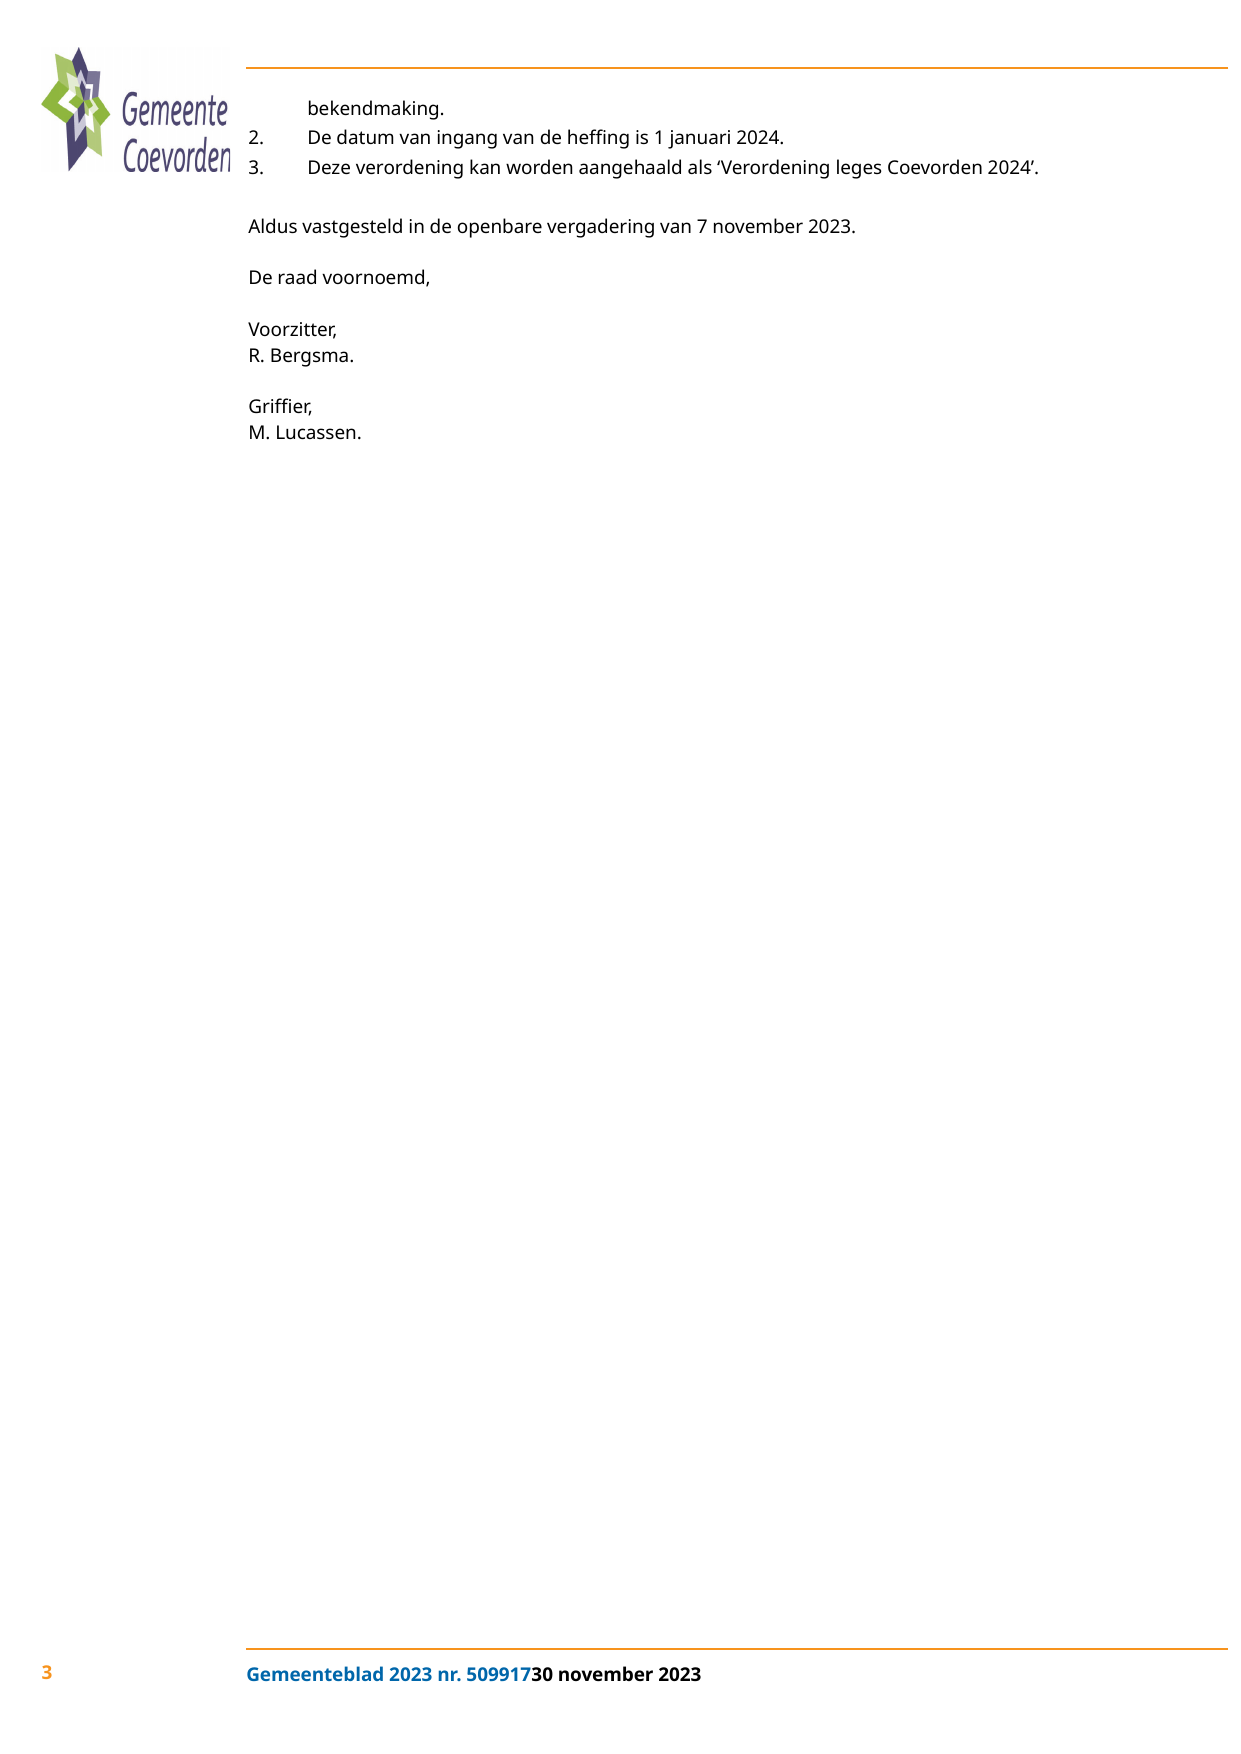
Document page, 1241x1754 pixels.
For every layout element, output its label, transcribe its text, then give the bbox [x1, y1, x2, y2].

text Aldus vastgesteld in de openbare vergadering van 7 november 2023. [248, 213, 1152, 239]
text De raad voornoemd, [248, 264, 1152, 290]
text Voorzitter, [248, 316, 1152, 342]
list Deze verordening kan worden aangehaald als ‘Verordening leges Coevorden 2024’. [248, 154, 1152, 180]
picture [41, 47, 231, 172]
text R. Bergsma. [248, 342, 1152, 367]
list De datum van ingang van de heffing is 1 januari 2024. [248, 124, 1152, 150]
text Griffier, [248, 393, 1152, 419]
list bekendmaking. [248, 95, 1152, 121]
text M. Lucassen. [248, 419, 1152, 445]
